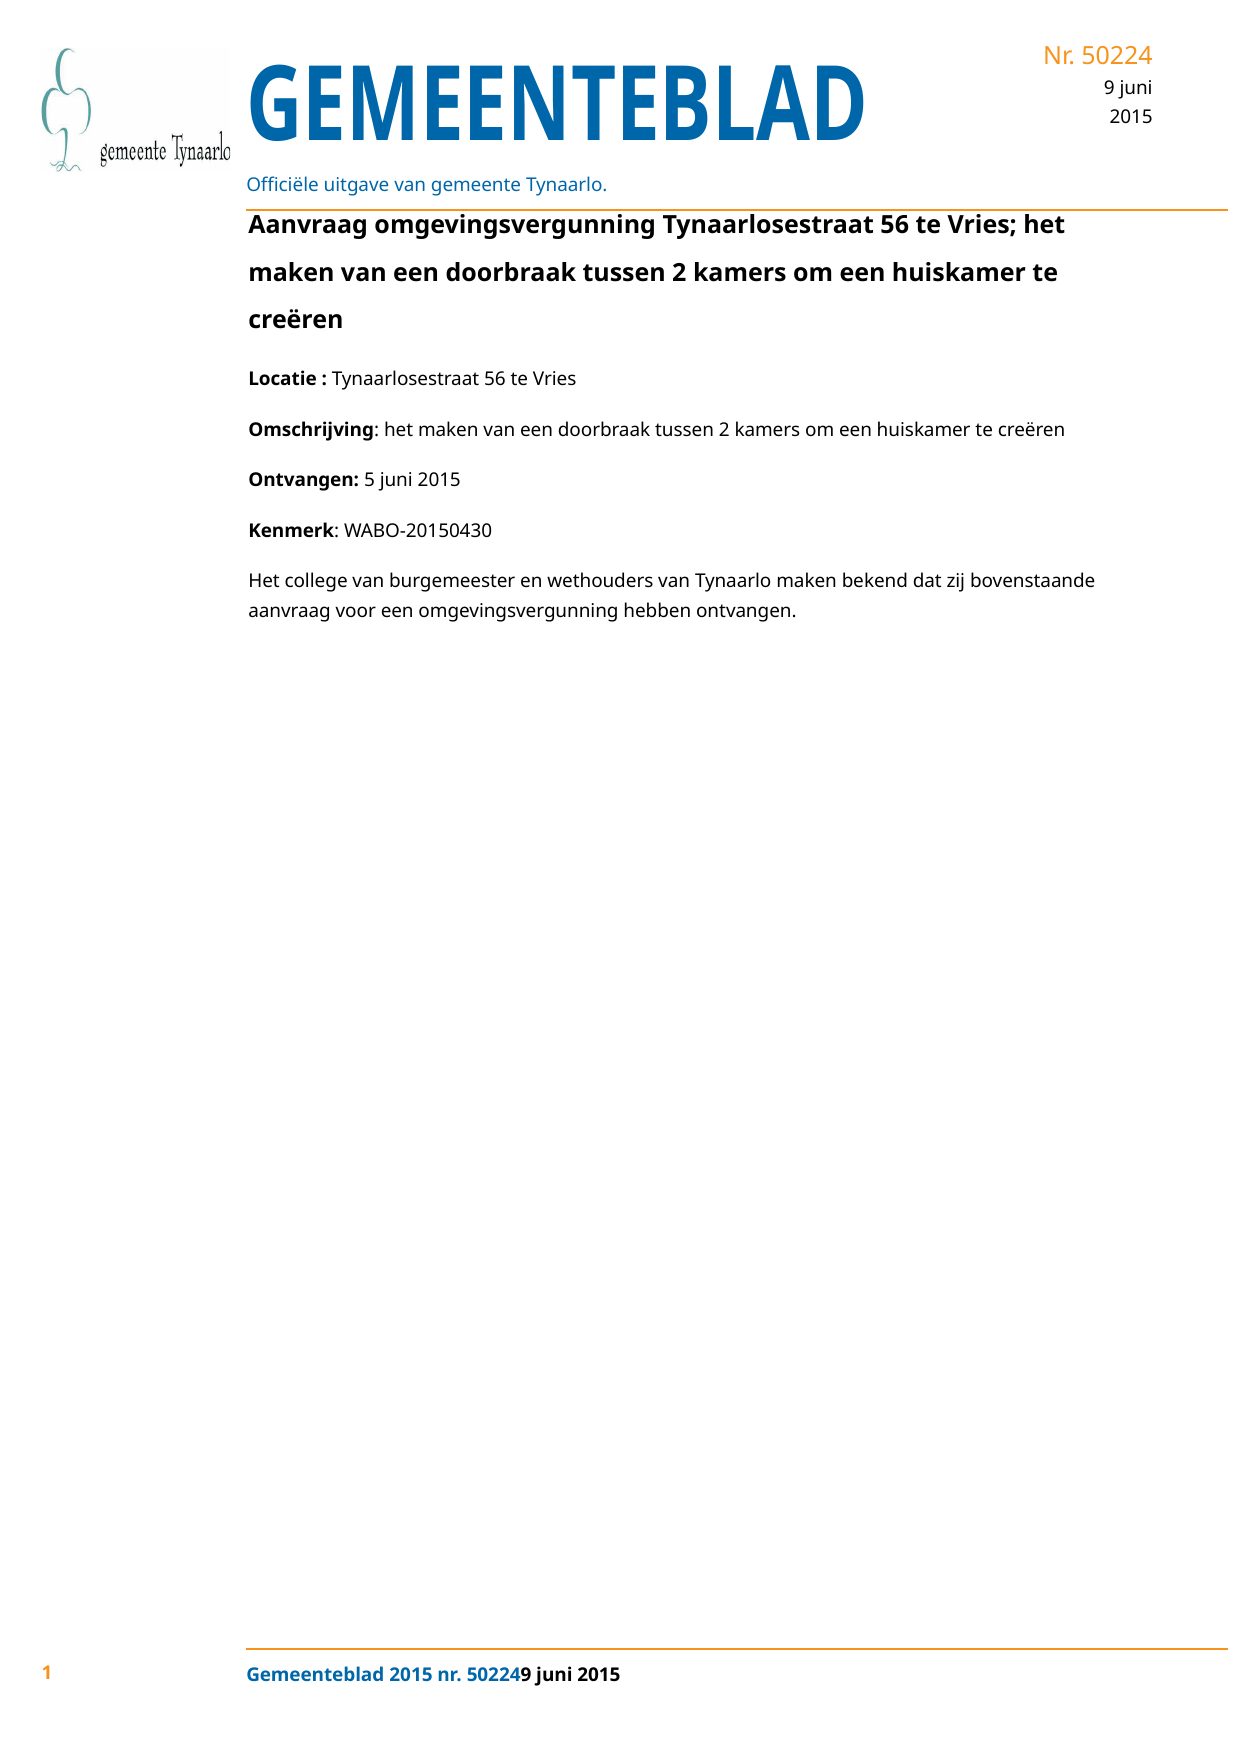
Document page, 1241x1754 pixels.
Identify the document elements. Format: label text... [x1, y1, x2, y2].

text Locatie : Tynaarlosestraat 56 te Vries [248, 366, 1152, 391]
picture [41, 47, 231, 172]
text Aanvraag omgevingsvergunning Tynaarlosestraat 56 te Vries; het maken van een doorbraak tussen 2 kamers om een huiskamer te creëren [248, 211, 1152, 336]
text Het college van burgemeester en wethouders van Tynaarlo maken bekend dat zij bovenstaande aanvraag voor een omgevingsvergunning hebben ontvangen. [248, 567, 1152, 622]
text Omschrijving: het maken van een doorbraak tussen 2 kamers om een huiskamer te creëren [248, 416, 1152, 442]
text Kenmerk: WABO-20150430 [248, 517, 1152, 542]
text Ontvangen: 5 juni 2015 [248, 466, 1152, 492]
